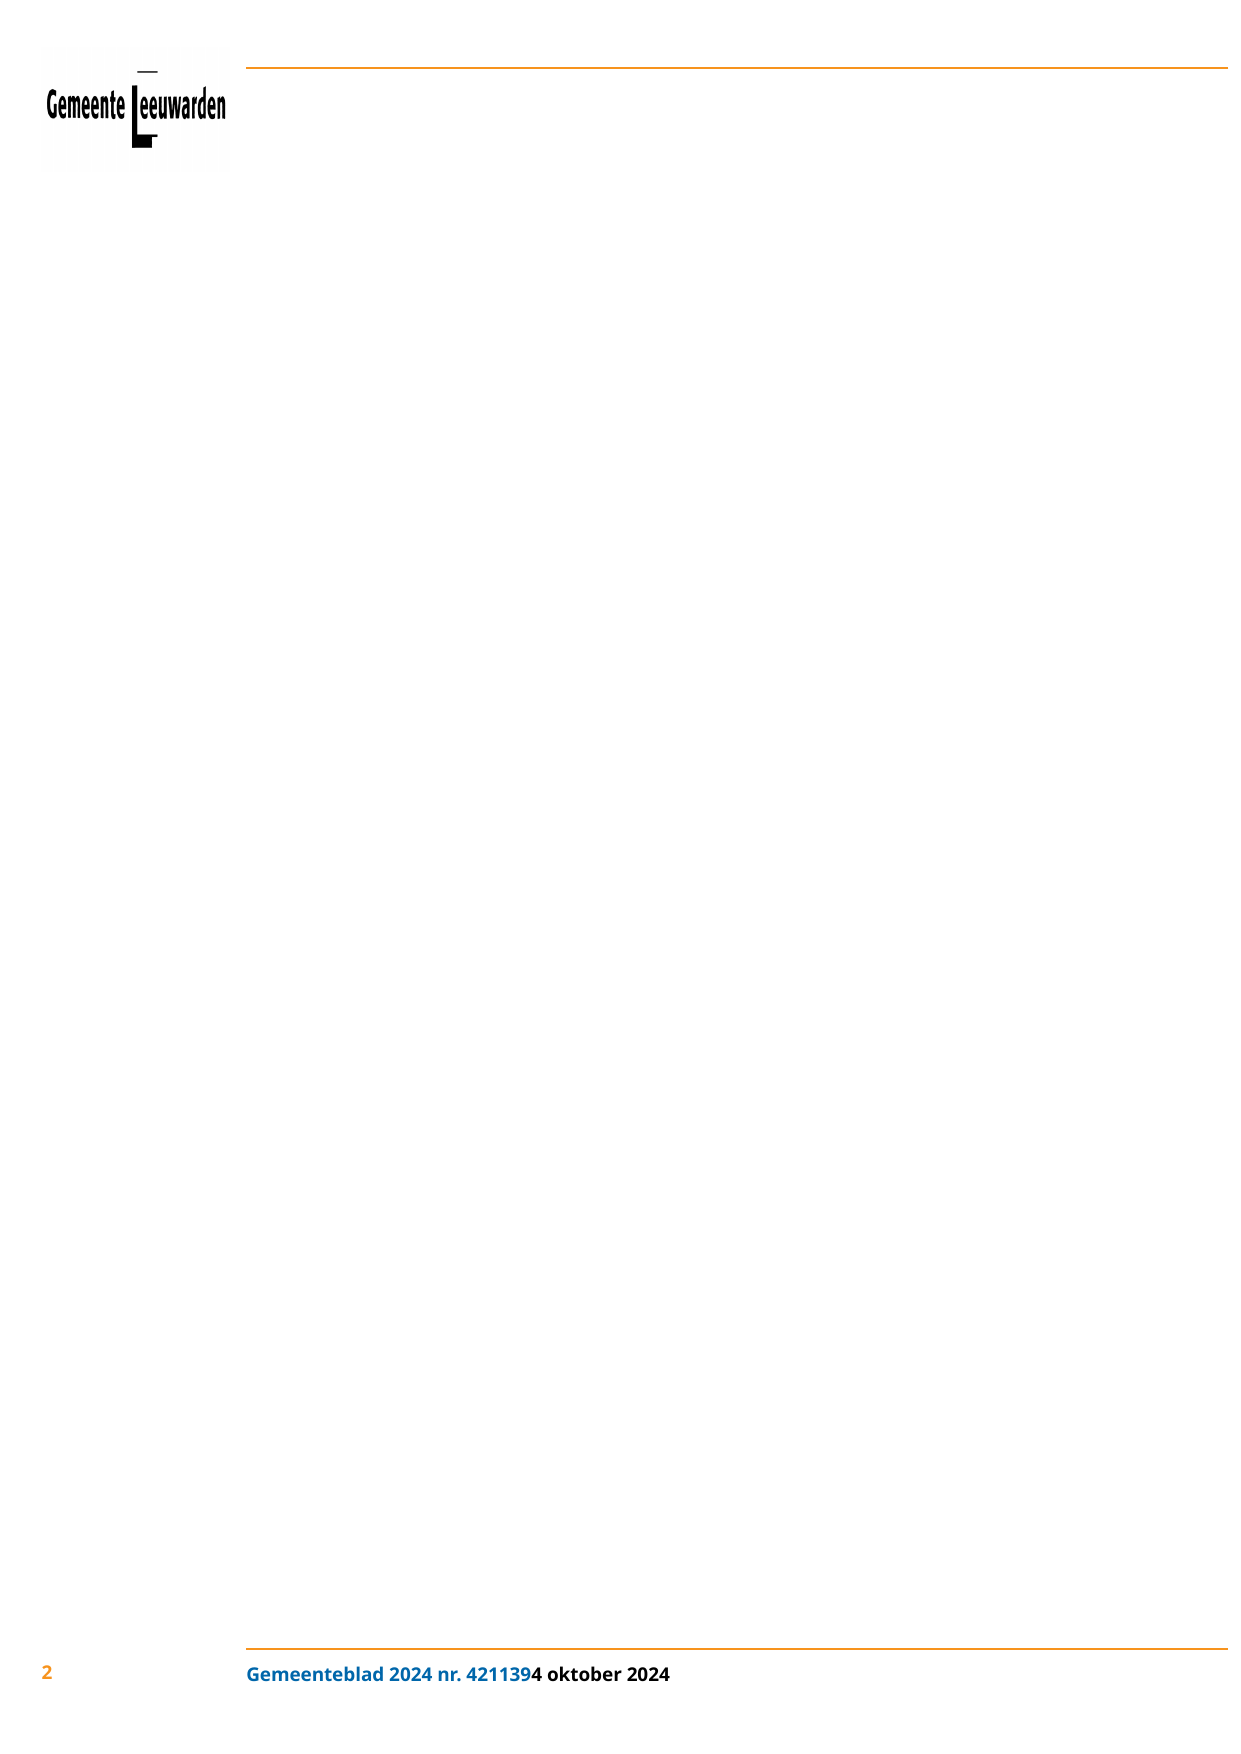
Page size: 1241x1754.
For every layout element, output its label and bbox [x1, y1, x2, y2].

picture [41, 47, 231, 172]
